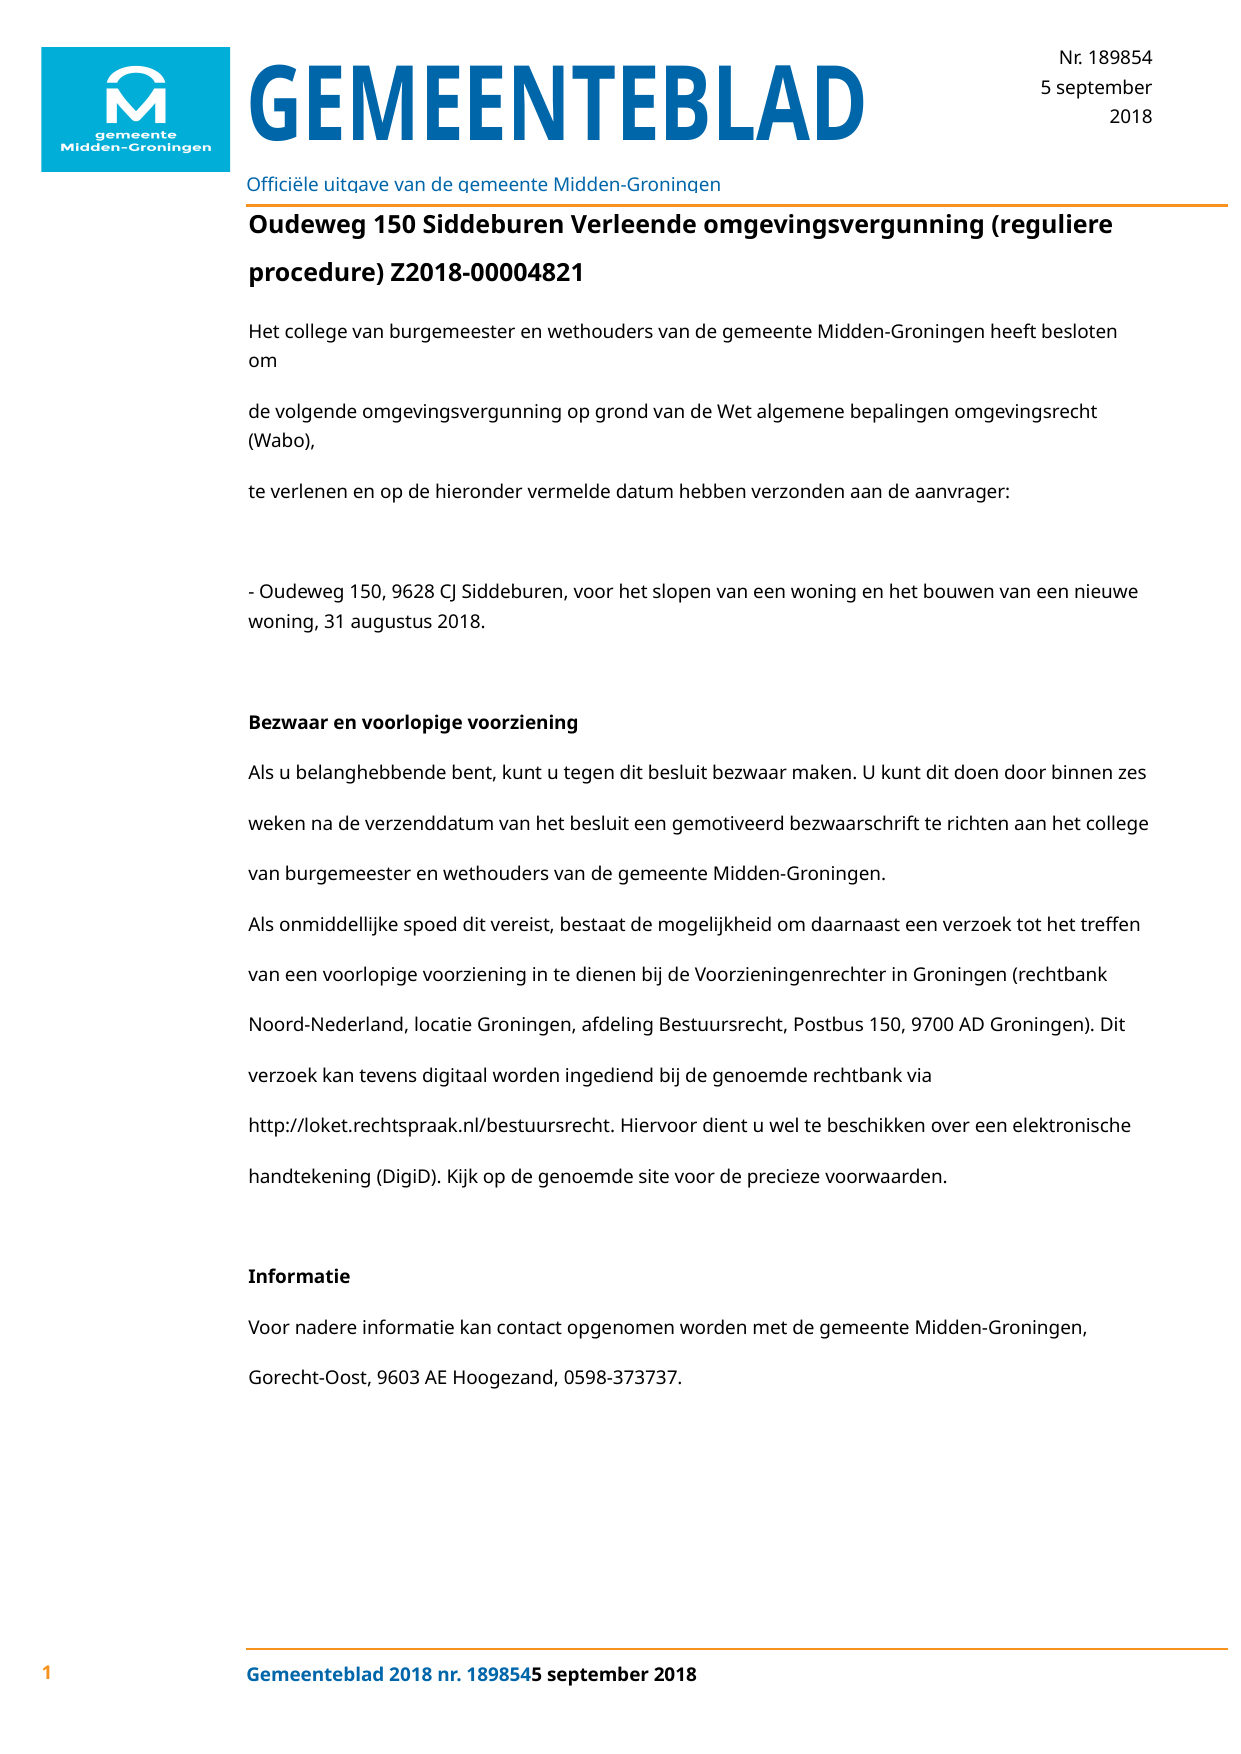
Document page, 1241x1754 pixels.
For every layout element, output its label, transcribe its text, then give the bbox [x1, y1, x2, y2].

text Bezwaar en voorlopige voorziening [248, 709, 1152, 735]
text handtekening (DigiD). Kijk op de genoemde site voor de precieze voorwaarden. [248, 1163, 1152, 1189]
picture [108, 66, 164, 82]
text - Oudeweg 150, 9628 CJ Siddeburen, voor het slopen van een woning en het bouwen van een nieuwe woning, 31 augustus 2018. [248, 579, 1152, 634]
text verzoek kan tevens digitaal worden ingediend bij de genoemde rechtbank via [248, 1062, 1152, 1088]
text van burgemeester en wethouders van de gemeente Midden-Groningen. [248, 860, 1152, 886]
text de volgende omgevingsvergunning op grond van de Wet algemene bepalingen omgevingsrecht (Wabo), [248, 398, 1152, 453]
text Als u belanghebbende bent, kunt u tegen dit besluit bezwaar maken. U kunt dit doen door binnen zes [248, 759, 1152, 785]
text Voor nadere informatie kan contact opgenomen worden met de gemeente Midden-Groningen, [248, 1314, 1152, 1340]
text Noord-Nederland, locatie Groningen, afdeling Bestuursrecht, Postbus 150, 9700 AD Groningen). Dit [248, 1012, 1152, 1037]
text van een voorlopige voorziening in te dienen bij de Voorzieningenrechter in Groningen (rechtbank [248, 961, 1152, 987]
picture [107, 89, 165, 122]
text Oudeweg 150 Siddeburen Verleende omgevingsvergunning (reguliere procedure) Z2018-00004821 [248, 207, 1152, 288]
text http://loket.rechtspraak.nl/bestuursrecht. Hiervoor dient u wel te beschikken over een elektronische [248, 1112, 1152, 1138]
text Als onmiddellijke spoed dit vereist, bestaat de mogelijkheid om daarnaast een verzoek tot het treffen [248, 911, 1152, 937]
text Gorecht-Oost, 9603 AE Hoogezand, 0598-373737. [248, 1364, 1152, 1390]
picture [184, 146, 190, 153]
text te verlenen en op de hieronder vermelde datum hebben verzonden aan de aanvrager: [248, 478, 1152, 504]
text weken na de verzenddatum van het besluit een gemotiveerd bezwaarschrift te richten aan het college [248, 810, 1152, 836]
text Informatie [248, 1264, 1152, 1289]
text Het college van burgemeester en wethouders van de gemeente Midden-Groningen heeft besloten om [248, 318, 1152, 373]
